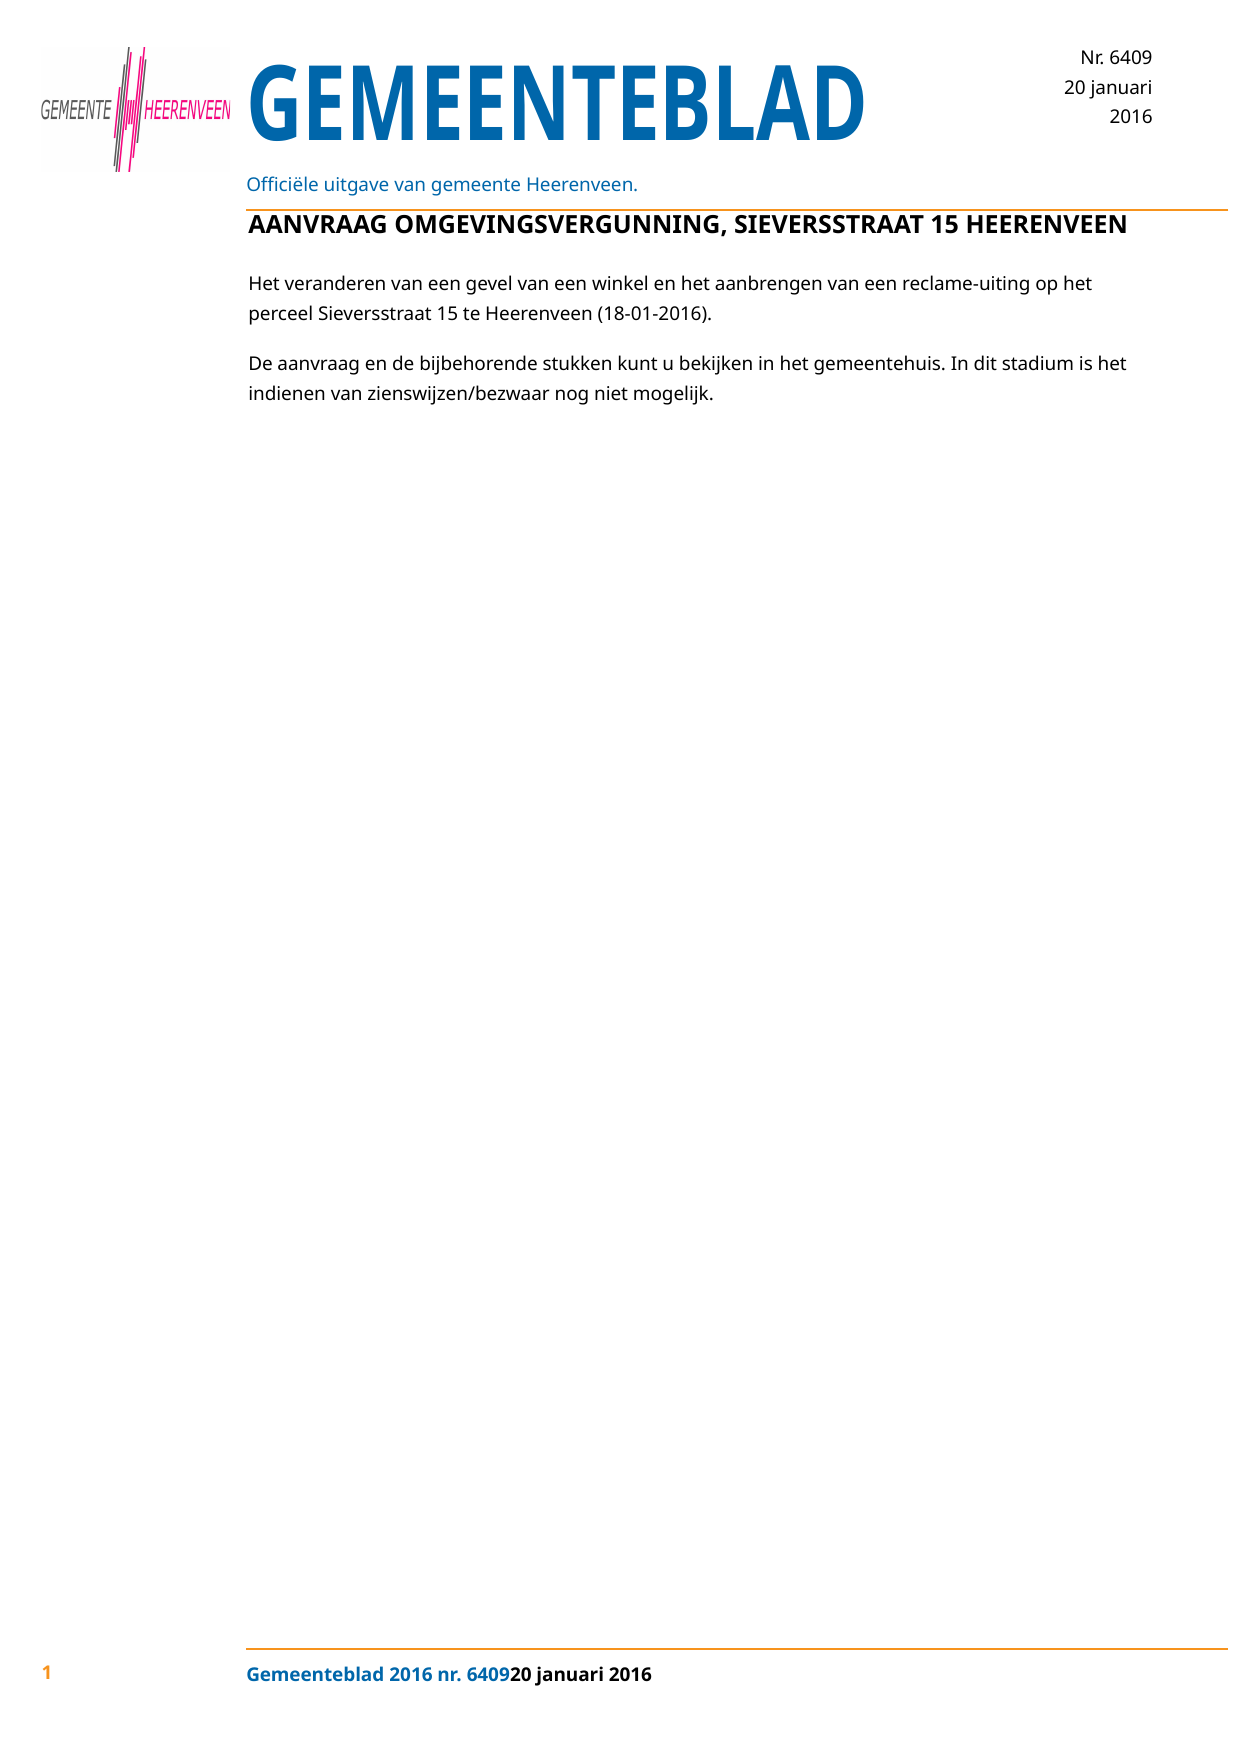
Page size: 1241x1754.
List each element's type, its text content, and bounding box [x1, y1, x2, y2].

text Het veranderen van een gevel van een winkel en het aanbrengen van een reclame-uiting op het perceel Sieversstraat 15 te Heerenveen (18-01-2016). [248, 270, 1152, 326]
text De aanvraag en de bijbehorende stukken kunt u bekijken in het gemeentehuis. In dit stadium is het indienen van zienswijzen/bezwaar nog niet mogelijk. [248, 350, 1152, 406]
picture [41, 47, 231, 172]
text AANVRAAG OMGEVINGSVERGUNNING, SIEVERSSTRAAT 15 HEERENVEEN [248, 211, 1152, 241]
